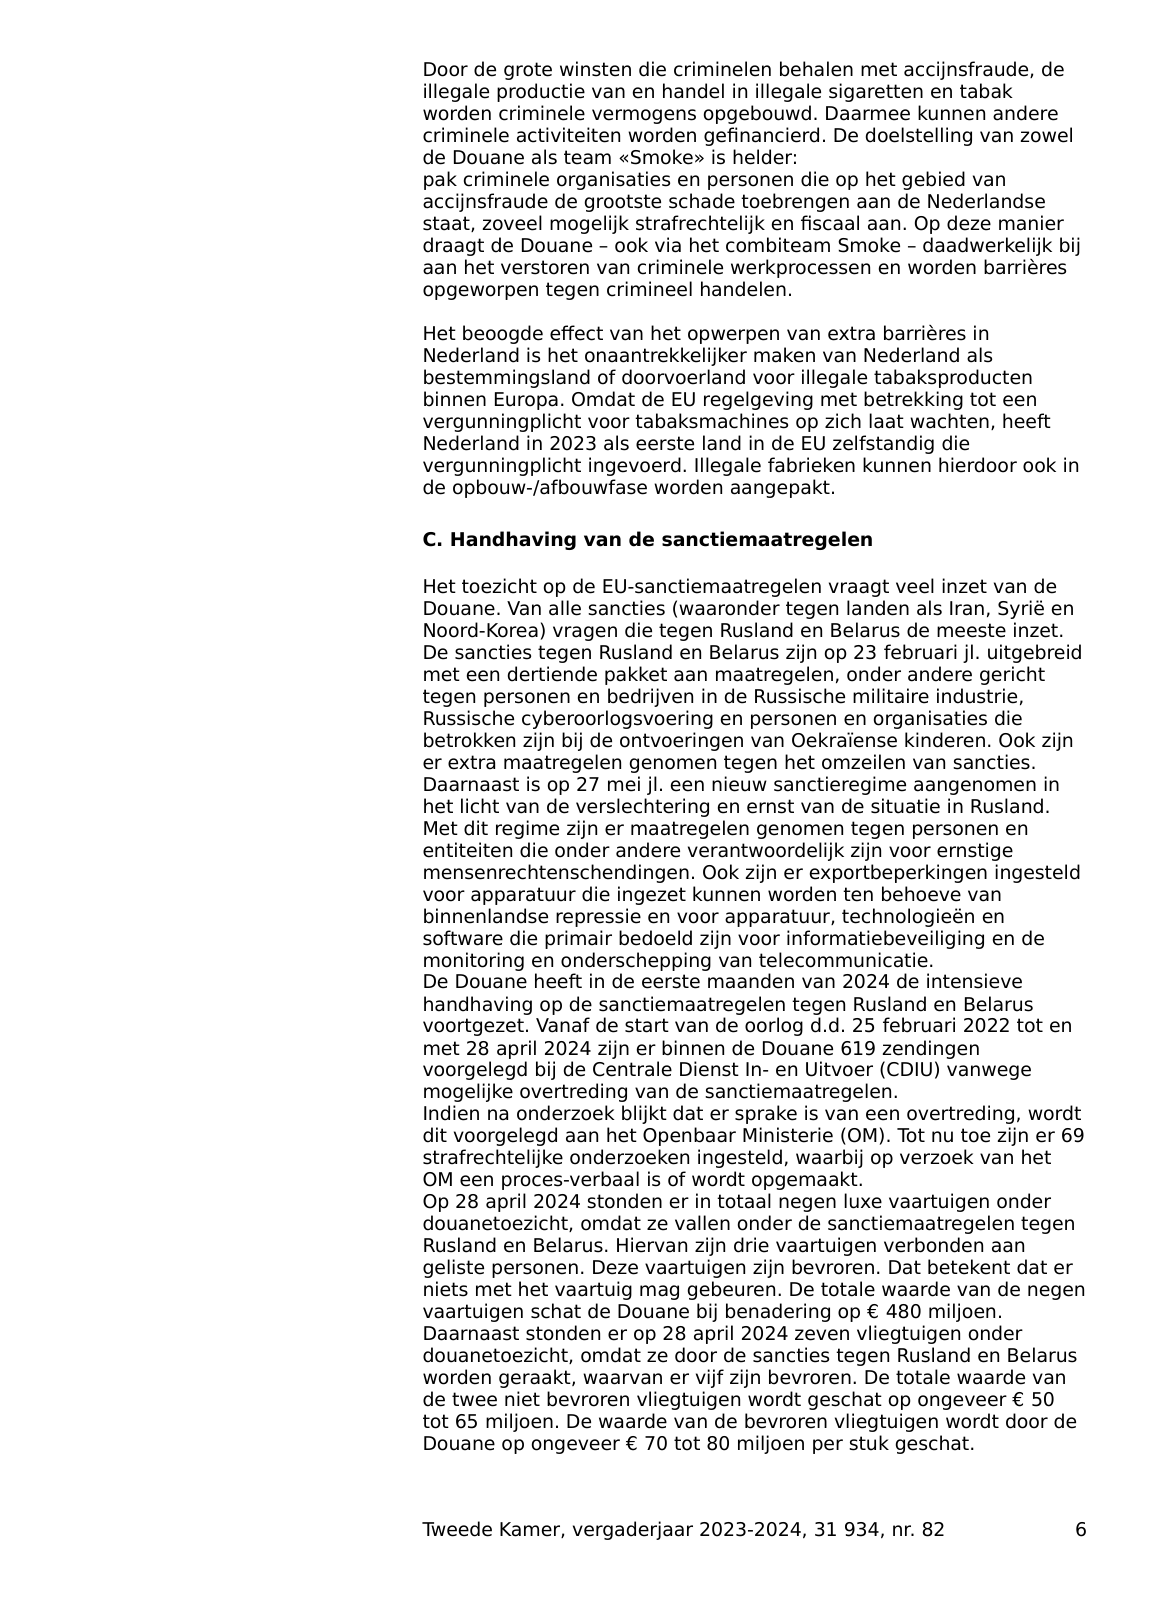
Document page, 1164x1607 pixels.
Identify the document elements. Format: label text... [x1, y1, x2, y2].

text De Douane heeft in de eerste maanden van 2024 de intensieve handhaving op de sanctiemaatregelen tegen Rusland en Belarus voortgezet. Vanaf de start van de oorlog d.d. 25 februari 2022 tot en met 28 april 2024 zijn er binnen de Douane 619 zendingen voorgelegd bij de Centrale Dienst In- en Uitvoer (CDIU) vanwege mogelijke overtreding van de sanctiemaatregelen. [422, 971, 1087, 1103]
text Het beoogde effect van het opwerpen van extra barrières in Nederland is het onaantrekkelijker maken van Nederland als bestemmingsland of doorvoerland voor illegale tabaksproducten binnen Europa. Omdat de EU regelgeving met betrekking tot een vergunningplicht voor tabaksmachines op zich laat wachten, heeft Nederland in 2023 als eerste land in de EU zelfstandig die vergunningplicht ingevoerd. Illegale fabrieken kunnen hierdoor ook in de opbouw-/afbouwfase worden aangepakt. [422, 323, 1087, 499]
text pak criminele organisaties en personen die op het gebied van accijnsfraude de grootste schade toebrengen aan de Nederlandse staat, zoveel mogelijk strafrechtelijk en fiscaal aan. Op deze manier draagt de Douane – ook via het combiteam Smoke – daadwerkelijk bij aan het verstoren van criminele werkprocessen en worden barrières opgeworpen tegen crimineel handelen. [422, 169, 1087, 301]
subtitle C. Handhaving van de sanctiemaatregelen [422, 529, 1087, 551]
text Indien na onderzoek blijkt dat er sprake is van een overtreding, wordt dit voorgelegd aan het Openbaar Ministerie (OM). Tot nu toe zijn er 69 strafrechtelijke onderzoeken ingesteld, waarbij op verzoek van het OM een proces-verbaal is of wordt opgemaakt. [422, 1103, 1087, 1191]
text Het toezicht op de EU-sanctiemaatregelen vraagt veel inzet van de Douane. Van alle sancties (waaronder tegen landen als Iran, Syrië en Noord-Korea) vragen die tegen Rusland en Belarus de meeste inzet. [422, 576, 1087, 642]
text Op 28 april 2024 stonden er in totaal negen luxe vaartuigen onder douanetoezicht, omdat ze vallen onder de sanctiemaatregelen tegen Rusland en Belarus. Hiervan zijn drie vaartuigen verbonden aan geliste personen. Deze vaartuigen zijn bevroren. Dat betekent dat er niets met het vaartuig mag gebeuren. De totale waarde van de negen vaartuigen schat de Douane bij benadering op € 480 miljoen. Daarnaast stonden er op 28 april 2024 zeven vliegtuigen onder douanetoezicht, omdat ze door de sancties tegen Rusland en Belarus worden geraakt, waarvan er vijf zijn bevroren. De totale waarde van de twee niet bevroren vliegtuigen wordt geschat op ongeveer € 50 tot 65 miljoen. De waarde van de bevroren vliegtuigen wordt door de Douane op ongeveer € 70 tot 80 miljoen per stuk geschat. [422, 1191, 1087, 1455]
text Daarnaast is op 27 mei jl. een nieuw sanctieregime aangenomen in het licht van de verslechtering en ernst van de situatie in Rusland. Met dit regime zijn er maatregelen genomen tegen personen en entiteiten die onder andere verantwoordelijk zijn voor ernstige mensenrechtenschendingen. Ook zijn er exportbeperkingen ingesteld voor apparatuur die ingezet kunnen worden ten behoeve van binnenlandse repressie en voor apparatuur, technologieën en software die primair bedoeld zijn voor informatiebeveiliging en de monitoring en onderschepping van telecommunicatie. [422, 774, 1087, 971]
text Door de grote winsten die criminelen behalen met accijnsfraude, de illegale productie van en handel in illegale sigaretten en tabak worden criminele vermogens opgebouwd. Daarmee kunnen andere criminele activiteiten worden gefinancierd. De doelstelling van zowel de Douane als team «Smoke» is helder: [422, 59, 1087, 169]
text De sancties tegen Rusland en Belarus zijn op 23 februari jl. uitgebreid met een dertiende pakket aan maatregelen, onder andere gericht tegen personen en bedrijven in de Russische militaire industrie, Russische cyberoorlogsvoering en personen en organisaties die betrokken zijn bij de ontvoeringen van Oekraïense kinderen. Ook zijn er extra maatregelen genomen tegen het omzeilen van sancties. [422, 642, 1087, 774]
